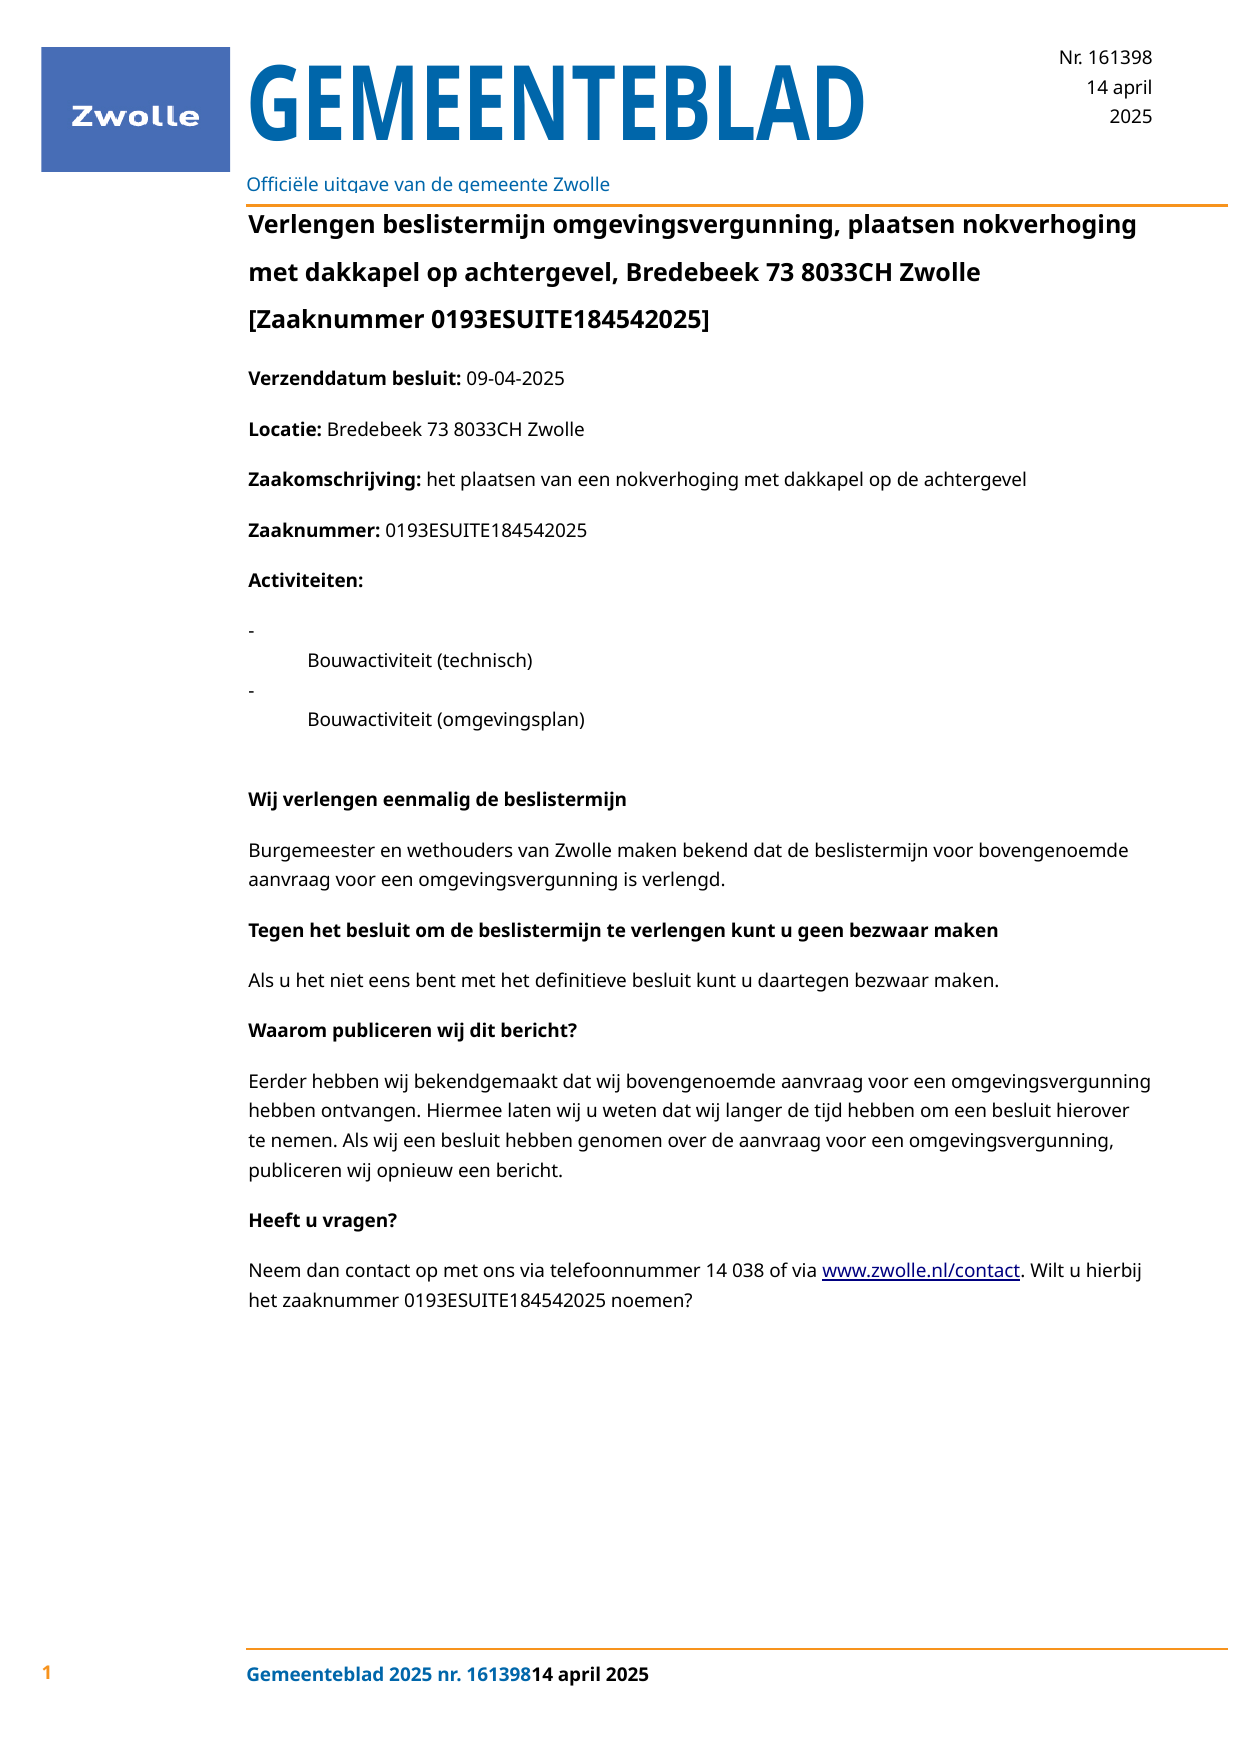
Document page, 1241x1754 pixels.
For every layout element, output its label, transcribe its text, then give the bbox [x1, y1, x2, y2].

text Burgemeester en wethouders van Zwolle maken bekend dat de beslistermijn voor bovengenoemde aanvraag voor een omgevingsvergunning is verlengd. [248, 837, 1152, 892]
picture [41, 47, 231, 172]
text Eerder hebben wij bekendgemaakt dat wij bovengenoemde aanvraag voor een omgevingsvergunning hebben ontvangen. Hiermee laten wij u weten dat wij langer de tijd hebben om een besluit hierover te nemen. Als wij een besluit hebben genomen over de aanvraag voor een omgevingsvergunning, publiceren wij opnieuw een bericht. [248, 1068, 1152, 1182]
text Activiteiten: [248, 567, 1152, 593]
text Wij verlengen eenmalig de beslistermijn [248, 786, 1152, 812]
text Als u het niet eens bent met het definitieve besluit kunt u daartegen bezwaar maken. [248, 967, 1152, 993]
text Verlengen beslistermijn omgevingsvergunning, plaatsen nokverhoging met dakkapel op achtergevel, Bredebeek 73 8033CH Zwolle [Zaaknummer 0193ESUITE184542025] [248, 207, 1152, 336]
text Neem dan contact op met ons via telefoonnummer 14 038 of via www.zwolle.nl/contact. Wilt u hierbij het zaaknummer 0193ESUITE184542025 noemen? [248, 1258, 1152, 1313]
text Waarom publiceren wij dit bericht? [248, 1018, 1152, 1043]
list Bouwactiviteit (technisch) [248, 647, 1152, 673]
text Verzenddatum besluit: 09-04-2025 [248, 366, 1152, 391]
text Heeft u vragen? [248, 1207, 1152, 1233]
text Locatie: Bredebeek 73 8033CH Zwolle [248, 416, 1152, 442]
text Zaaknummer: 0193ESUITE184542025 [248, 517, 1152, 542]
text Zaakomschrijving: het plaatsen van een nokverhoging met dakkapel op de achtergevel [248, 466, 1152, 492]
list Bouwactiviteit (omgevingsplan) [248, 706, 1152, 732]
text Tegen het besluit om de beslistermijn te verlengen kunt u geen bezwaar maken [248, 917, 1152, 942]
